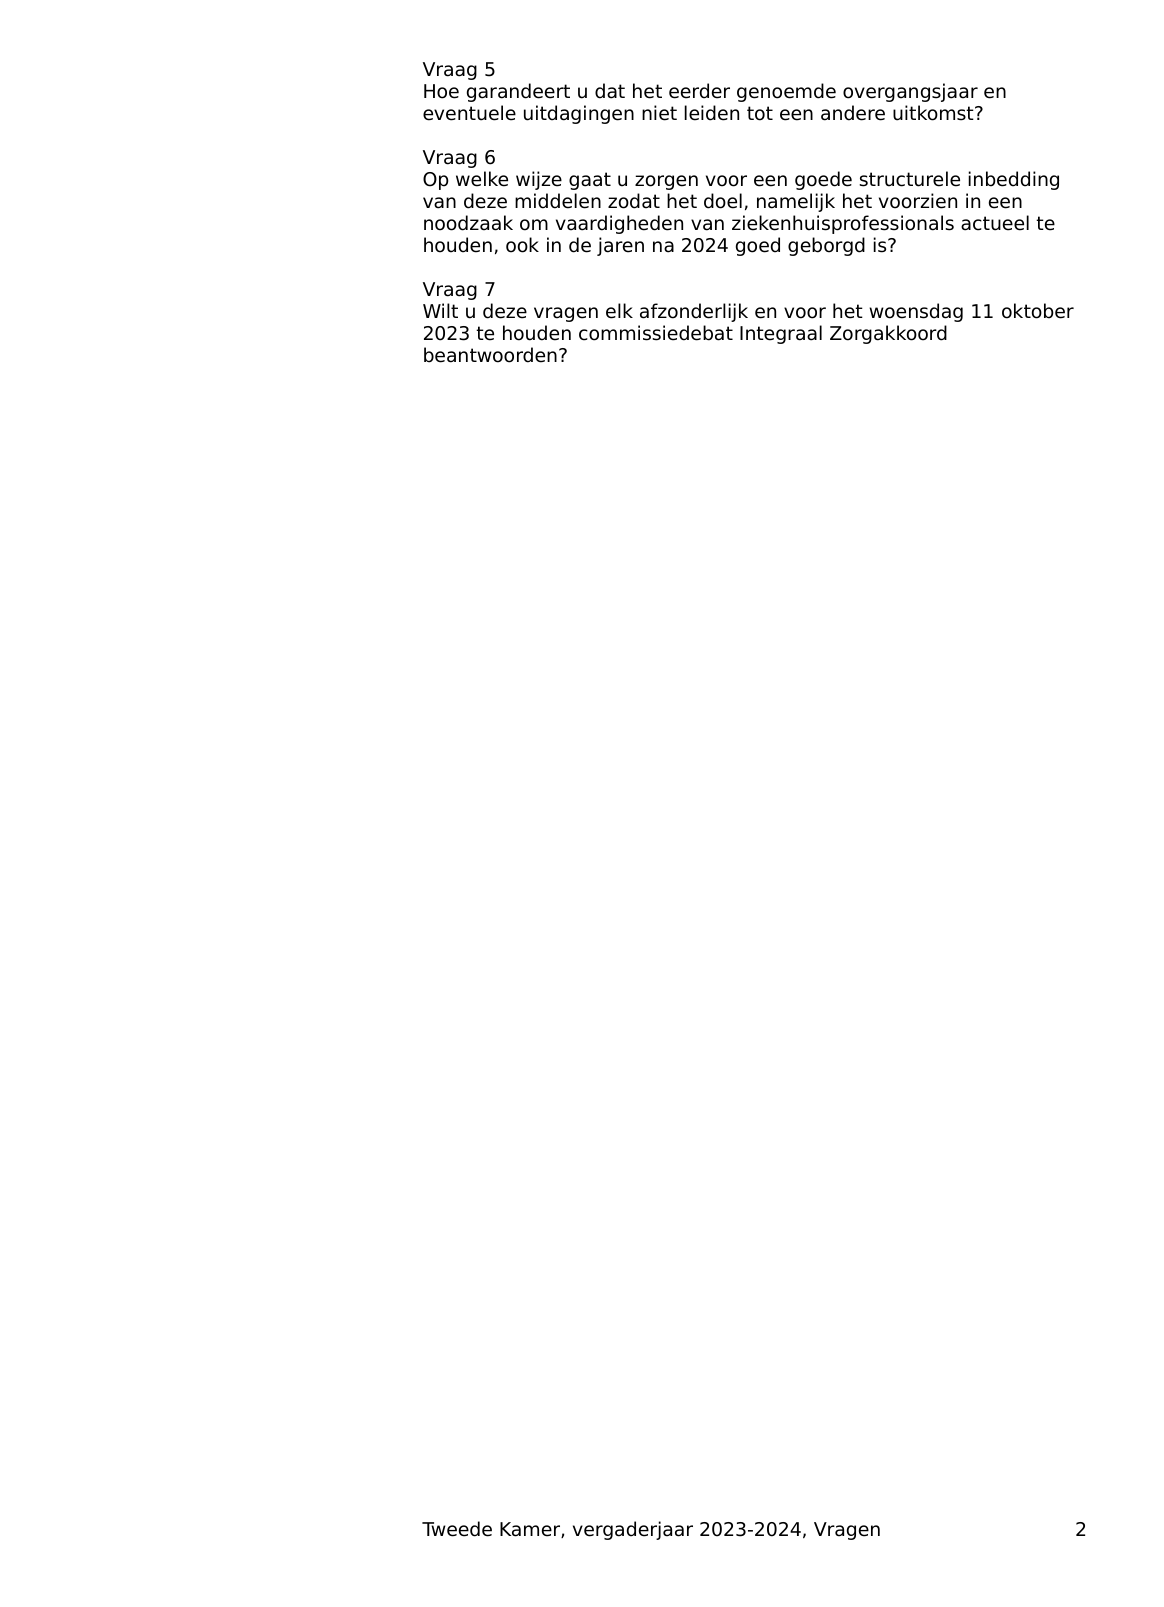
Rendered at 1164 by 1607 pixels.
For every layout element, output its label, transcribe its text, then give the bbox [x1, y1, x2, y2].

text Vraag 6 [422, 147, 1087, 169]
text Vraag 5 [422, 59, 1087, 81]
text Hoe garandeert u dat het eerder genoemde overgangsjaar en eventuele uitdagingen niet leiden tot een andere uitkomst? [422, 81, 1087, 125]
text Op welke wijze gaat u zorgen voor een goede structurele inbedding van deze middelen zodat het doel, namelijk het voorzien in een noodzaak om vaardigheden van ziekenhuisprofessionals actueel te houden, ook in de jaren na 2024 goed geborgd is? [422, 169, 1087, 257]
text Vraag 7 [422, 279, 1087, 301]
text Wilt u deze vragen elk afzonderlijk en voor het woensdag 11 oktober 2023 te houden commissiedebat Integraal Zorgakkoord beantwoorden? [422, 301, 1087, 367]
